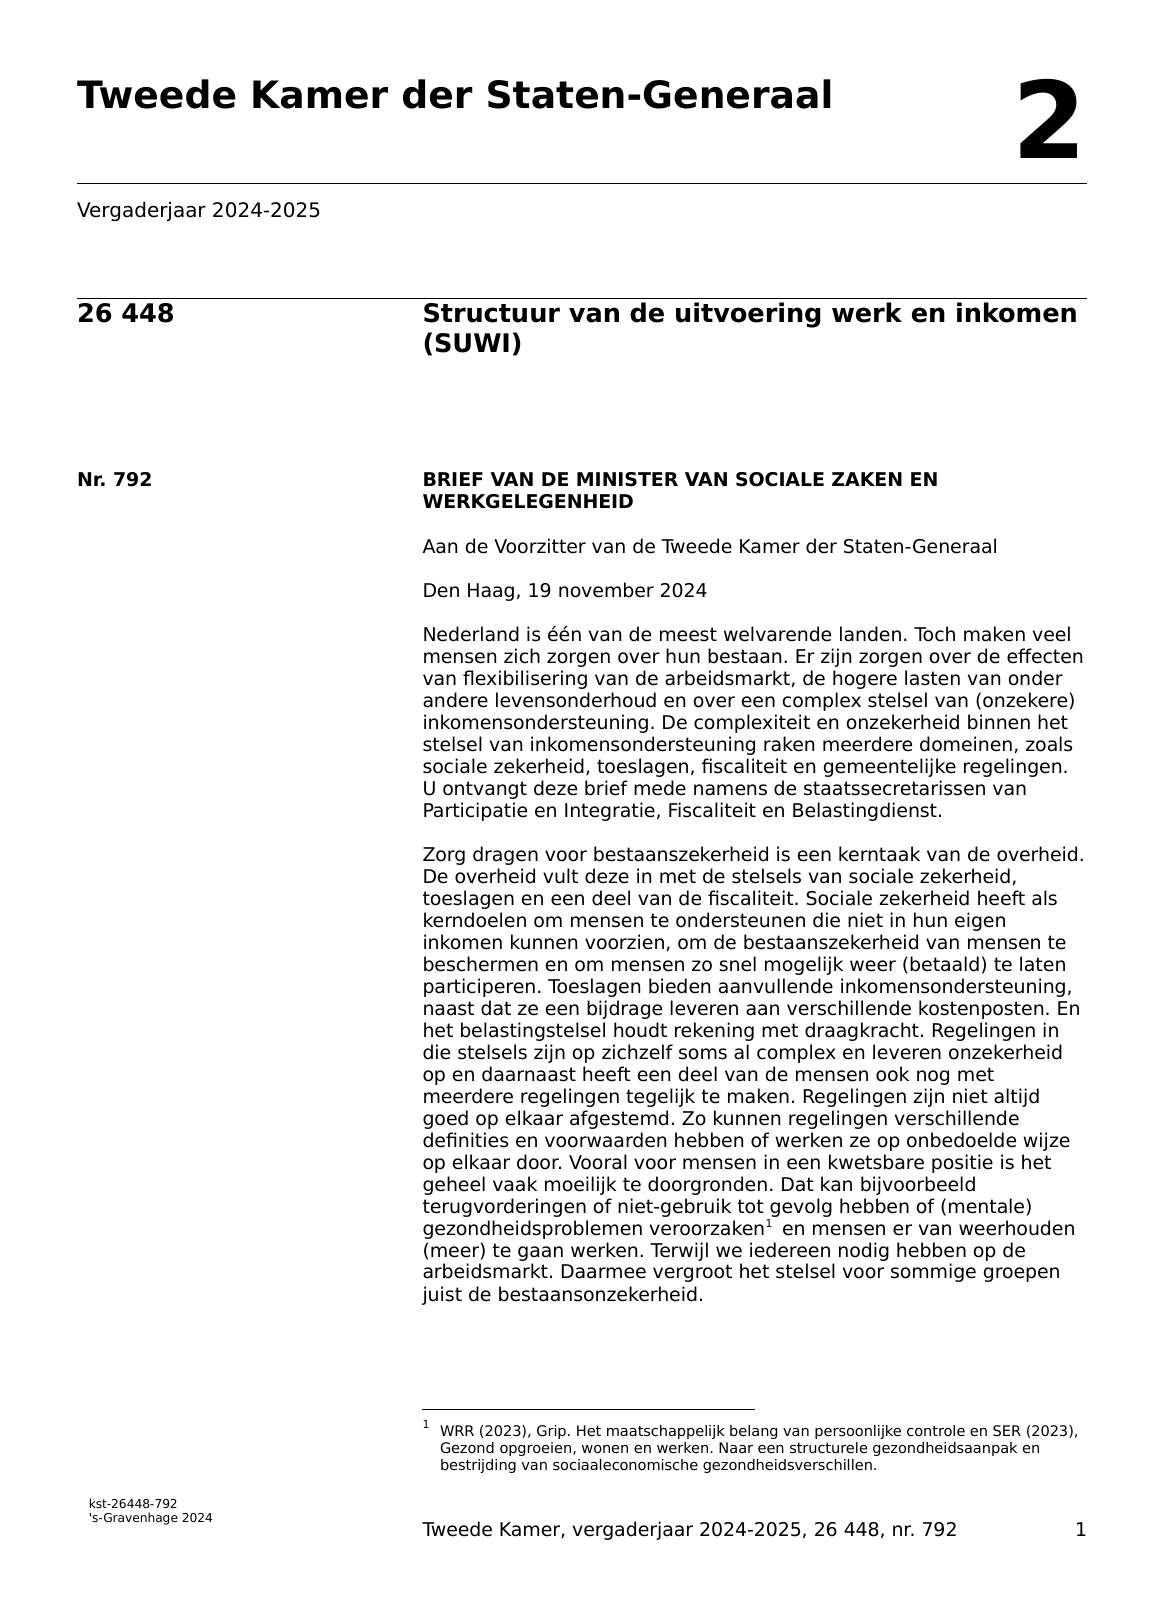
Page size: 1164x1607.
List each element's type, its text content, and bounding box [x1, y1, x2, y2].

text Aan de Voorzitter van de Tweede Kamer der Staten-Generaal [422, 536, 1087, 557]
text Zorg dragen voor bestaanszekerheid is een kerntaak van de overheid. De overheid vult deze in met de stelsels van sociale zekerheid, toeslagen en een deel van de fiscaliteit. Sociale zekerheid heeft als kerndoelen om mensen te ondersteunen die niet in hun eigen inkomen kunnen voorzien, om de bestaanszekerheid van mensen te beschermen en om mensen zo snel mogelijk weer (betaald) te laten participeren. Toeslagen bieden aanvullende inkomensondersteuning, naast dat ze een bijdrage leveren aan verschillende kostenposten. En het belastingstelsel houdt rekening met draagkracht. Regelingen in die stelsels zijn op zichzelf soms al complex en leveren onzekerheid op en daarnaast heeft een deel van de mensen ook nog met meerdere regelingen tegelijk te maken. Regelingen zijn niet altijd goed op elkaar afgestemd. Zo kunnen regelingen verschillende definities en voorwaarden hebben of werken ze op onbedoelde wijze op elkaar door. Vooral voor mensen in een kwetsbare positie is het geheel vaak moeilijk te doorgronden. Dat kan bijvoorbeeld terugvorderingen of niet-gebruik tot gevolg hebben of (mentale) gezondheidsproblemen veroorzaken en mensen er van weerhouden (meer) te gaan werken. Terwijl we iedereen nodig hebben op de arbeidsmarkt. Daarmee vergroot het stelsel voor sommige groepen juist de bestaansonzekerheid. [422, 844, 1087, 1305]
table_header Tweede Kamer der Staten-Generaal [77, 59, 886, 183]
table_cell Vergaderjaar 2024-2025 [77, 184, 1087, 298]
text kst-26448-792 [88, 1497, 323, 1511]
table_header 2 [886, 59, 1087, 183]
text Nederland is één van de meest welvarende landen. Toch maken veel mensen zich zorgen over hun bestaan. Er zijn zorgen over de effecten van flexibilisering van de arbeidsmarkt, de hogere lasten van onder andere levensonderhoud en over een complex stelsel van (onzekere) inkomensondersteuning. De complexiteit en onzekerheid binnen het stelsel van inkomensondersteuning raken meerdere domeinen, zoals sociale zekerheid, toeslagen, fiscaliteit en gemeentelijke regelingen. U ontvangt deze brief mede namens de staatssecretarissen van Participatie en Integratie, Fiscaliteit en Belastingdienst. [422, 624, 1087, 822]
subtitle Nr. 792 BRIEF VAN DE MINISTER VAN SOCIALE ZAKEN EN WERKGELEGENHEID [77, 469, 1087, 513]
text 's-Gravenhage 2024 [88, 1511, 323, 1525]
text WRR (2023), Grip. Het maatschappelijk belang van persoonlijke controle en SER (2023), Gezond opgroeien, wonen en werken. Naar een structurele gezondheidsaanpak en bestrijding van sociaaleconomische gezondheidsverschillen. [422, 1418, 1087, 1474]
text Den Haag, 19 november 2024 [422, 580, 1087, 602]
subtitle 26 448 Structuur van de uitvoering werk en inkomen (SUWI) [77, 299, 1087, 358]
